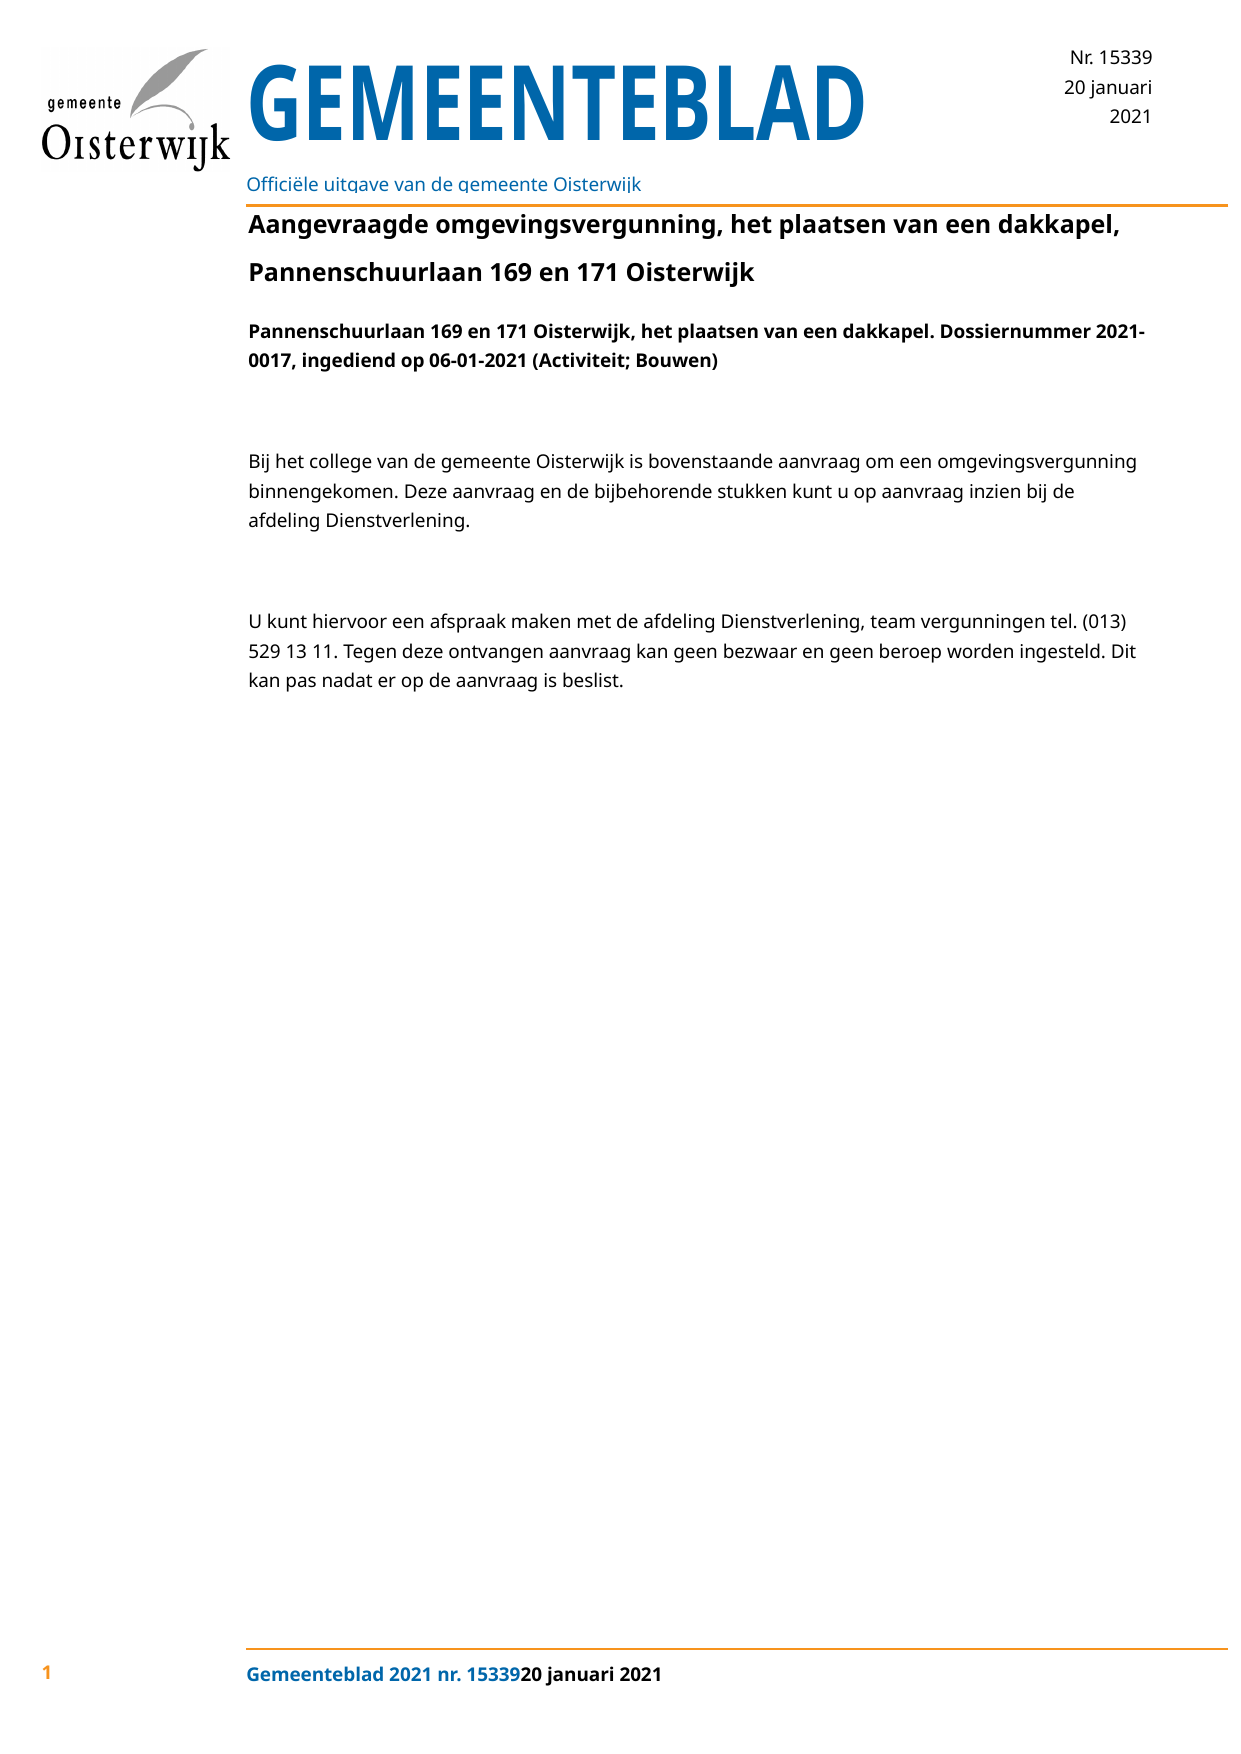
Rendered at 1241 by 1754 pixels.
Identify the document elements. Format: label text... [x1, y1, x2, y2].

text Bij het college van de gemeente Oisterwijk is bovenstaande aanvraag om een omgevingsvergunning binnengekomen. Deze aanvraag en de bijbehorende stukken kunt u op aanvraag inzien bij de afdeling Dienstverlening. [248, 448, 1152, 533]
picture [41, 47, 231, 172]
text U kunt hiervoor een afspraak maken met de afdeling Dienstverlening, team vergunningen tel. (013) 529 13 11. Tegen deze ontvangen aanvraag kan geen bezwaar en geen beroep worden ingesteld. Dit kan pas nadat er op de aanvraag is beslist. [248, 608, 1152, 693]
text Pannenschuurlaan 169 en 171 Oisterwijk, het plaatsen van een dakkapel. Dossiernummer 2021-0017, ingediend op 06-01-2021 (Activiteit; Bouwen) [248, 318, 1152, 373]
text Aangevraagde omgevingsvergunning, het plaatsen van een dakkapel, Pannenschuurlaan 169 en 171 Oisterwijk [248, 207, 1152, 288]
